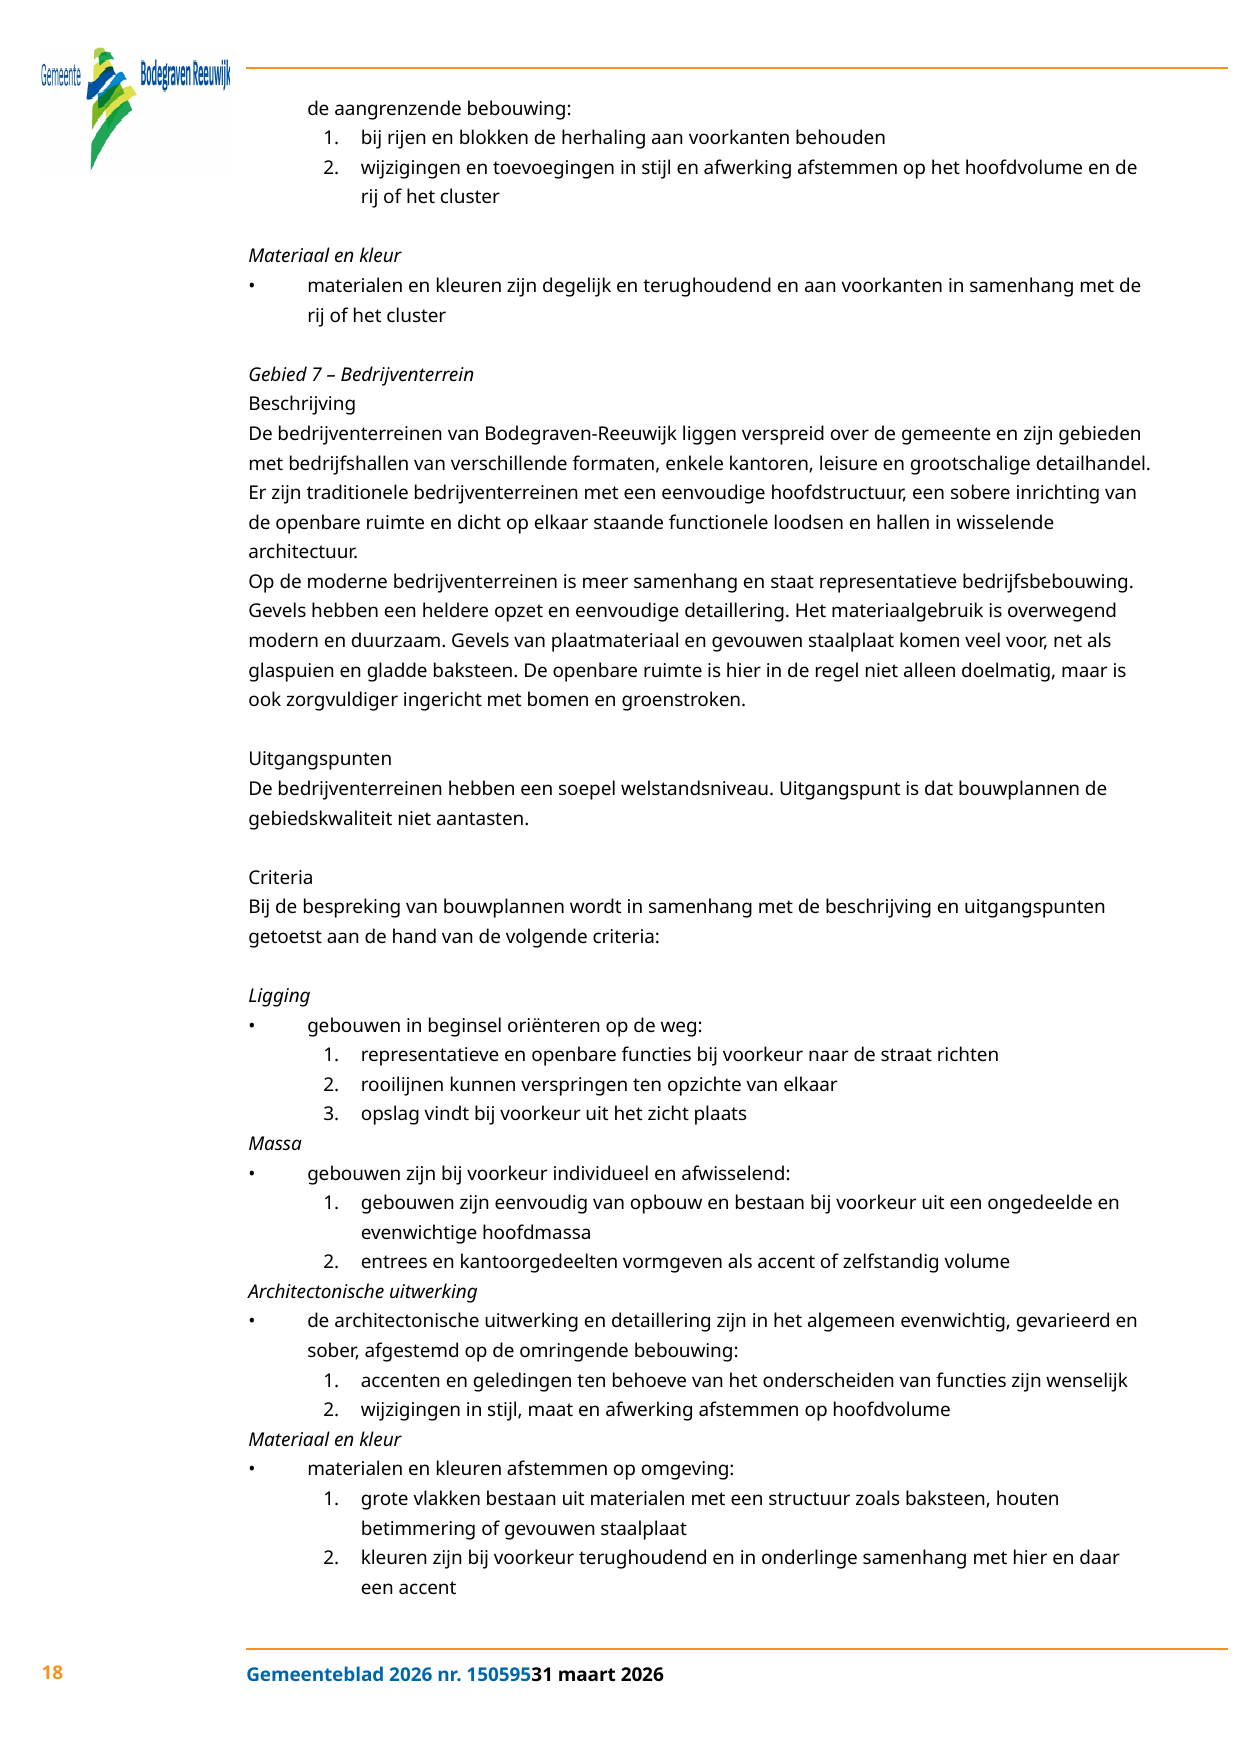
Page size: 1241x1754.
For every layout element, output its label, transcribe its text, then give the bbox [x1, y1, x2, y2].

text Beschrijving [248, 391, 1152, 416]
text Uitgangspunten [248, 746, 1152, 771]
text Er zijn traditionele bedrijventerreinen met een eenvoudige hoofdstructuur, een sobere inrichting van de openbare ruimte en dicht op elkaar staande functionele loodsen en hallen in wisselende architectuur. [248, 479, 1152, 564]
list de architectonische uitwerking en detaillering zijn in het algemeen evenwichtig, gevarieerd en sober, afgestemd op de omringende bebouwing: [248, 1308, 1152, 1363]
text De bedrijventerreinen van Bodegraven-Reeuwijk liggen verspreid over de gemeente en zijn gebieden met bedrijfshallen van verschillende formaten, enkele kantoren, leisure en grootschalige detailhandel. [248, 420, 1152, 476]
text Bij de bespreking van bouwplannen wordt in samenhang met de beschrijving en uitgangspunten getoetst aan de hand van de volgende criteria: [248, 893, 1152, 949]
text Materiaal en kleur [248, 243, 1152, 268]
text Architectonische uitwerking [248, 1278, 1152, 1304]
list wijzigingen en toevoegingen in stijl en afwerking afstemmen op het hoofdvolume en de rij of het cluster [323, 154, 1152, 209]
list materialen en kleuren zijn degelijk en terughoudend en aan voorkanten in samenhang met de rij of het cluster [248, 272, 1152, 328]
picture [41, 47, 231, 172]
list opslag vindt bij voorkeur uit het zicht plaats [323, 1101, 1152, 1126]
list gebouwen zijn bij voorkeur individueel en afwisselend: [248, 1160, 1152, 1186]
list kleuren zijn bij voorkeur terughoudend en in onderlinge samenhang met hier en daar een accent [323, 1544, 1152, 1600]
list gebouwen in beginsel oriënteren op de weg: [248, 1012, 1152, 1038]
text De bedrijventerreinen hebben een soepel welstandsniveau. Uitgangspunt is dat bouwplannen de gebiedskwaliteit niet aantasten. [248, 775, 1152, 831]
text Materiaal en kleur [248, 1426, 1152, 1452]
text Op de moderne bedrijventerreinen is meer samenhang en staat representatieve bedrijfsbebouwing. Gevels hebben een heldere opzet en eenvoudige detaillering. Het materiaalgebruik is overwegend modern en duurzaam. Gevels van plaatmateriaal en gevouwen staalplaat komen veel voor, net als glaspuien en gladde baksteen. De openbare ruimte is hier in de regel niet alleen doelmatig, maar is ook zorgvuldiger ingericht met bomen en groenstroken. [248, 568, 1152, 712]
list representatieve en openbare functies bij voorkeur naar de straat richten [323, 1041, 1152, 1067]
text Ligging [248, 982, 1152, 1008]
list entrees en kantoorgedeelten vormgeven als accent of zelfstandig volume [323, 1248, 1152, 1274]
list accenten en geledingen ten behoeve van het onderscheiden van functies zijn wenselijk [323, 1367, 1152, 1393]
list grote vlakken bestaan uit materialen met een structuur zoals baksteen, houten betimmering of gevouwen staalplaat [323, 1485, 1152, 1541]
list rooilijnen kunnen verspringen ten opzichte van elkaar [323, 1071, 1152, 1097]
text Criteria [248, 864, 1152, 890]
list materialen en kleuren afstemmen op omgeving: [248, 1456, 1152, 1481]
list de aangrenzende bebouwing: [248, 95, 1152, 121]
text Massa [248, 1130, 1152, 1156]
list gebouwen zijn eenvoudig van opbouw en bestaan bij voorkeur uit een ongedeelde en evenwichtige hoofdmassa [323, 1189, 1152, 1245]
list bij rijen en blokken de herhaling aan voorkanten behouden [323, 124, 1152, 150]
list wijzigingen in stijl, maat en afwerking afstemmen op hoofdvolume [323, 1396, 1152, 1422]
text Gebied 7 – Bedrijventerrein [248, 361, 1152, 387]
